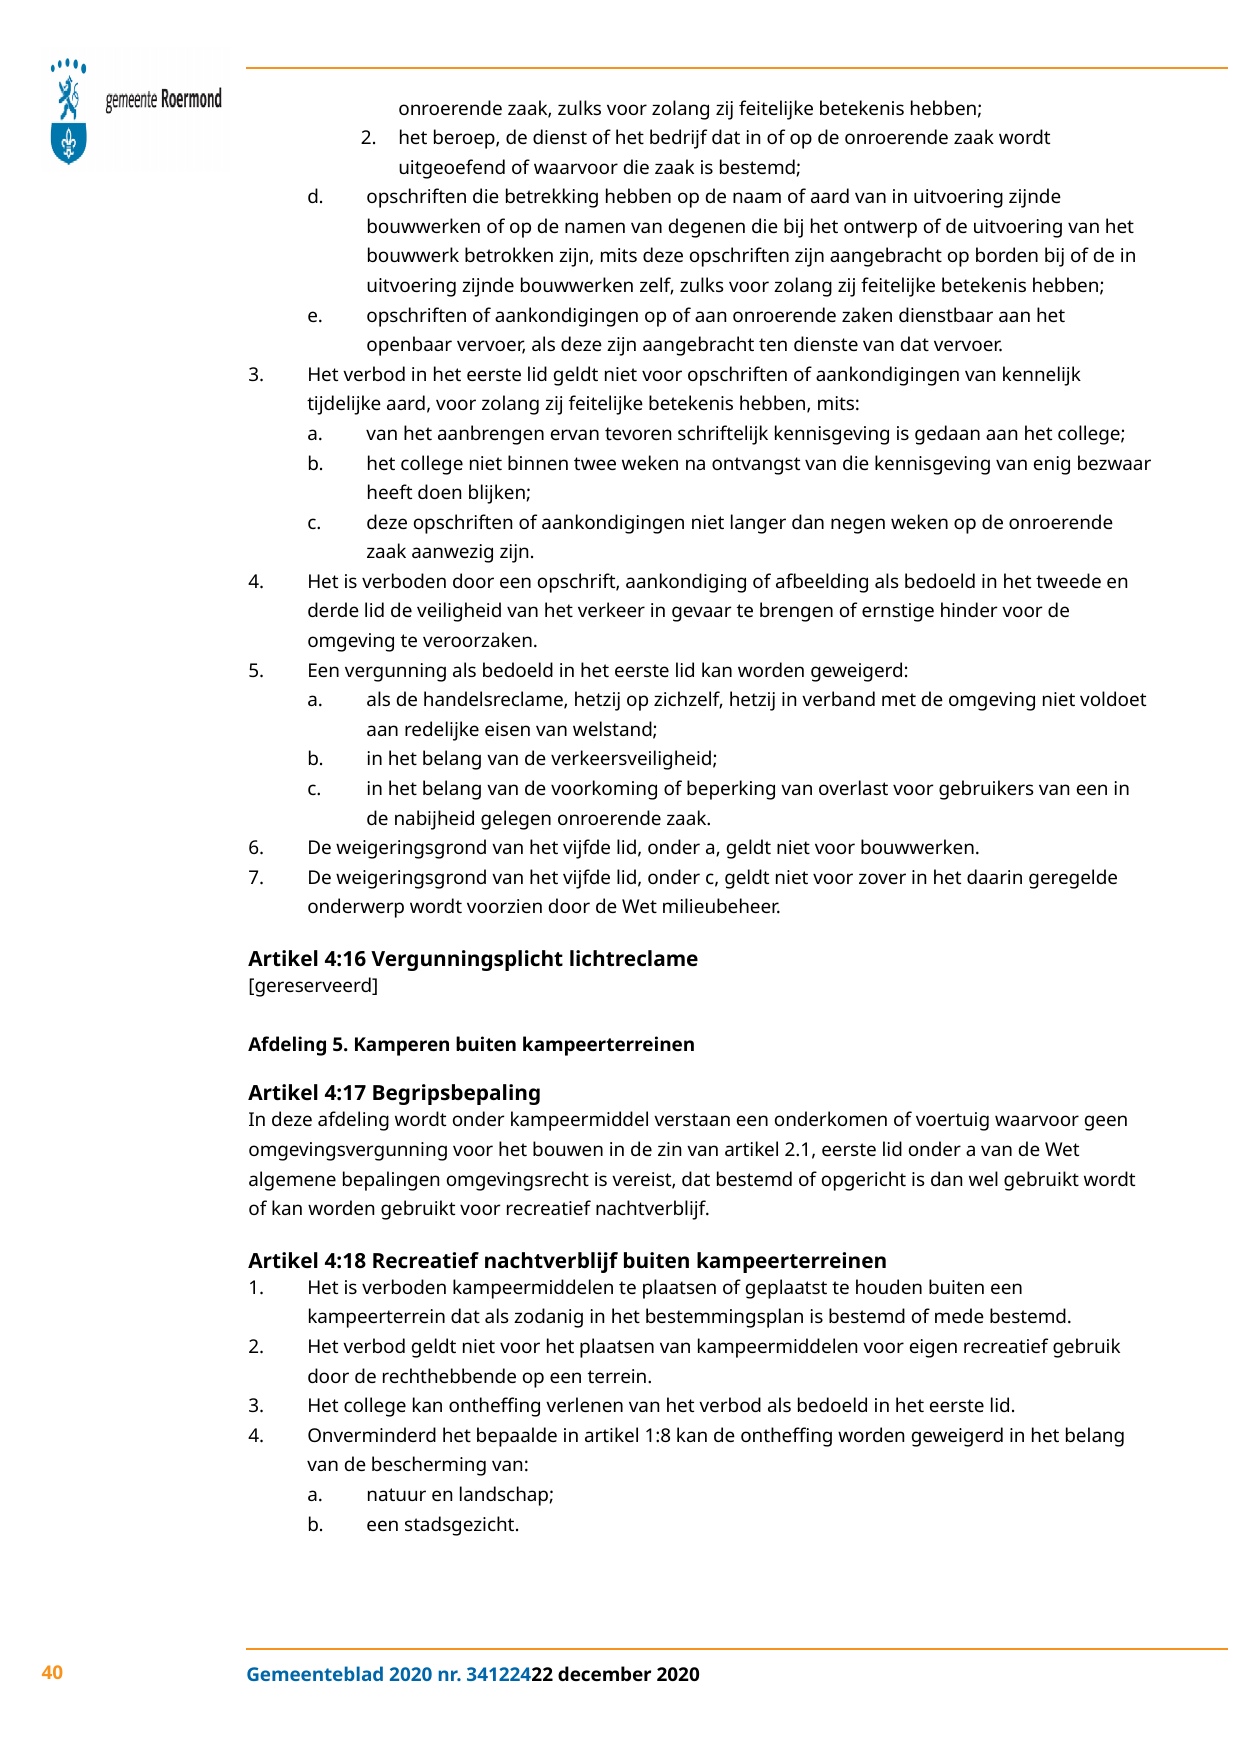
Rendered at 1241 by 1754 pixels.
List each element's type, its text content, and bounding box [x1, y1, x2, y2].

picture [41, 47, 231, 172]
list Een vergunning als bedoeld in het eerste lid kan worden geweigerd: [248, 657, 1152, 683]
list Onverminderd het bepaalde in artikel 1:8 kan de ontheffing worden geweigerd in het belang van de bescherming van: [248, 1422, 1152, 1477]
text Artikel 4:17 Begripsbepaling [248, 1078, 1152, 1107]
list van het aanbrengen ervan tevoren schriftelijk kennisgeving is gedaan aan het college; [307, 420, 1152, 446]
list Het verbod geldt niet voor het plaatsen van kampeermiddelen voor eigen recreatief gebruik door de rechthebbende op een terrein. [248, 1333, 1152, 1389]
list in het belang van de voorkoming of beperking van overlast voor gebruikers van een in de nabijheid gelegen onroerende zaak. [307, 775, 1152, 831]
list het beroep, de dienst of het bedrijf dat in of op de onroerende zaak wordt uitgeoefend of waarvoor die zaak is bestemd; [361, 124, 1152, 180]
text Afdeling 5. Kamperen buiten kampeerterreinen [248, 1032, 1152, 1057]
list opschriften of aankondigingen op of aan onroerende zaken dienstbaar aan het openbaar vervoer, als deze zijn aangebracht ten dienste van dat vervoer. [307, 302, 1152, 357]
list Het college kan ontheffing verlenen van het verbod als bedoeld in het eerste lid. [248, 1392, 1152, 1418]
list als de handelsreclame, hetzij op zichzelf, hetzij in verband met de omgeving niet voldoet aan redelijke eisen van welstand; [307, 686, 1152, 742]
text [gereserveerd] [248, 972, 1152, 998]
text In deze afdeling wordt onder kampeermiddel verstaan een onderkomen of voertuig waarvoor geen omgevingsvergunning voor het bouwen in de zin van artikel 2.1, eerste lid onder a van de Wet algemene bepalingen omgevingsrecht is vereist, dat bestemd of opgericht is dan wel gebruikt wordt of kan worden gebruikt voor recreatief nachtverblijf. [248, 1107, 1152, 1221]
list De weigeringsgrond van het vijfde lid, onder a, geldt niet voor bouwwerken. [248, 834, 1152, 860]
list in het belang van de verkeersveiligheid; [307, 746, 1152, 771]
list Het is verboden kampeermiddelen te plaatsen of geplaatst te houden buiten een kampeerterrein dat als zodanig in het bestemmingsplan is bestemd of mede bestemd. [248, 1274, 1152, 1329]
list een stadsgezicht. [307, 1511, 1152, 1537]
list onroerende zaak, zulks voor zolang zij feitelijke betekenis hebben; [361, 95, 1152, 121]
list De weigeringsgrond van het vijfde lid, onder c, geldt niet voor zover in het daarin geregelde onderwerp wordt voorzien door de Wet milieubeheer. [248, 864, 1152, 919]
list het college niet binnen twee weken na ontvangst van die kennisgeving van enig bezwaar heeft doen blijken; [307, 450, 1152, 505]
text Artikel 4:18 Recreatief nachtverblijf buiten kampeerterreinen [248, 1246, 1152, 1274]
list Het is verboden door een opschrift, aankondiging of afbeelding als bedoeld in het tweede en derde lid de veiligheid van het verkeer in gevaar te brengen of ernstige hinder voor de omgeving te veroorzaken. [248, 568, 1152, 653]
text Artikel 4:16 Vergunningsplicht lichtreclame [248, 944, 1152, 972]
list deze opschriften of aankondigingen niet langer dan negen weken op de onroerende zaak aanwezig zijn. [307, 509, 1152, 564]
list Het verbod in het eerste lid geldt niet voor opschriften of aankondigingen van kennelijk tijdelijke aard, voor zolang zij feitelijke betekenis hebben, mits: [248, 361, 1152, 416]
list natuur en landschap; [307, 1481, 1152, 1507]
list opschriften die betrekking hebben op de naam of aard van in uitvoering zijnde bouwwerken of op de namen van degenen die bij het ontwerp of de uitvoering van het bouwwerk betrokken zijn, mits deze opschriften zijn aangebracht op borden bij of de in uitvoering zijnde bouwwerken zelf, zulks voor zolang zij feitelijke betekenis hebben; [307, 183, 1152, 298]
